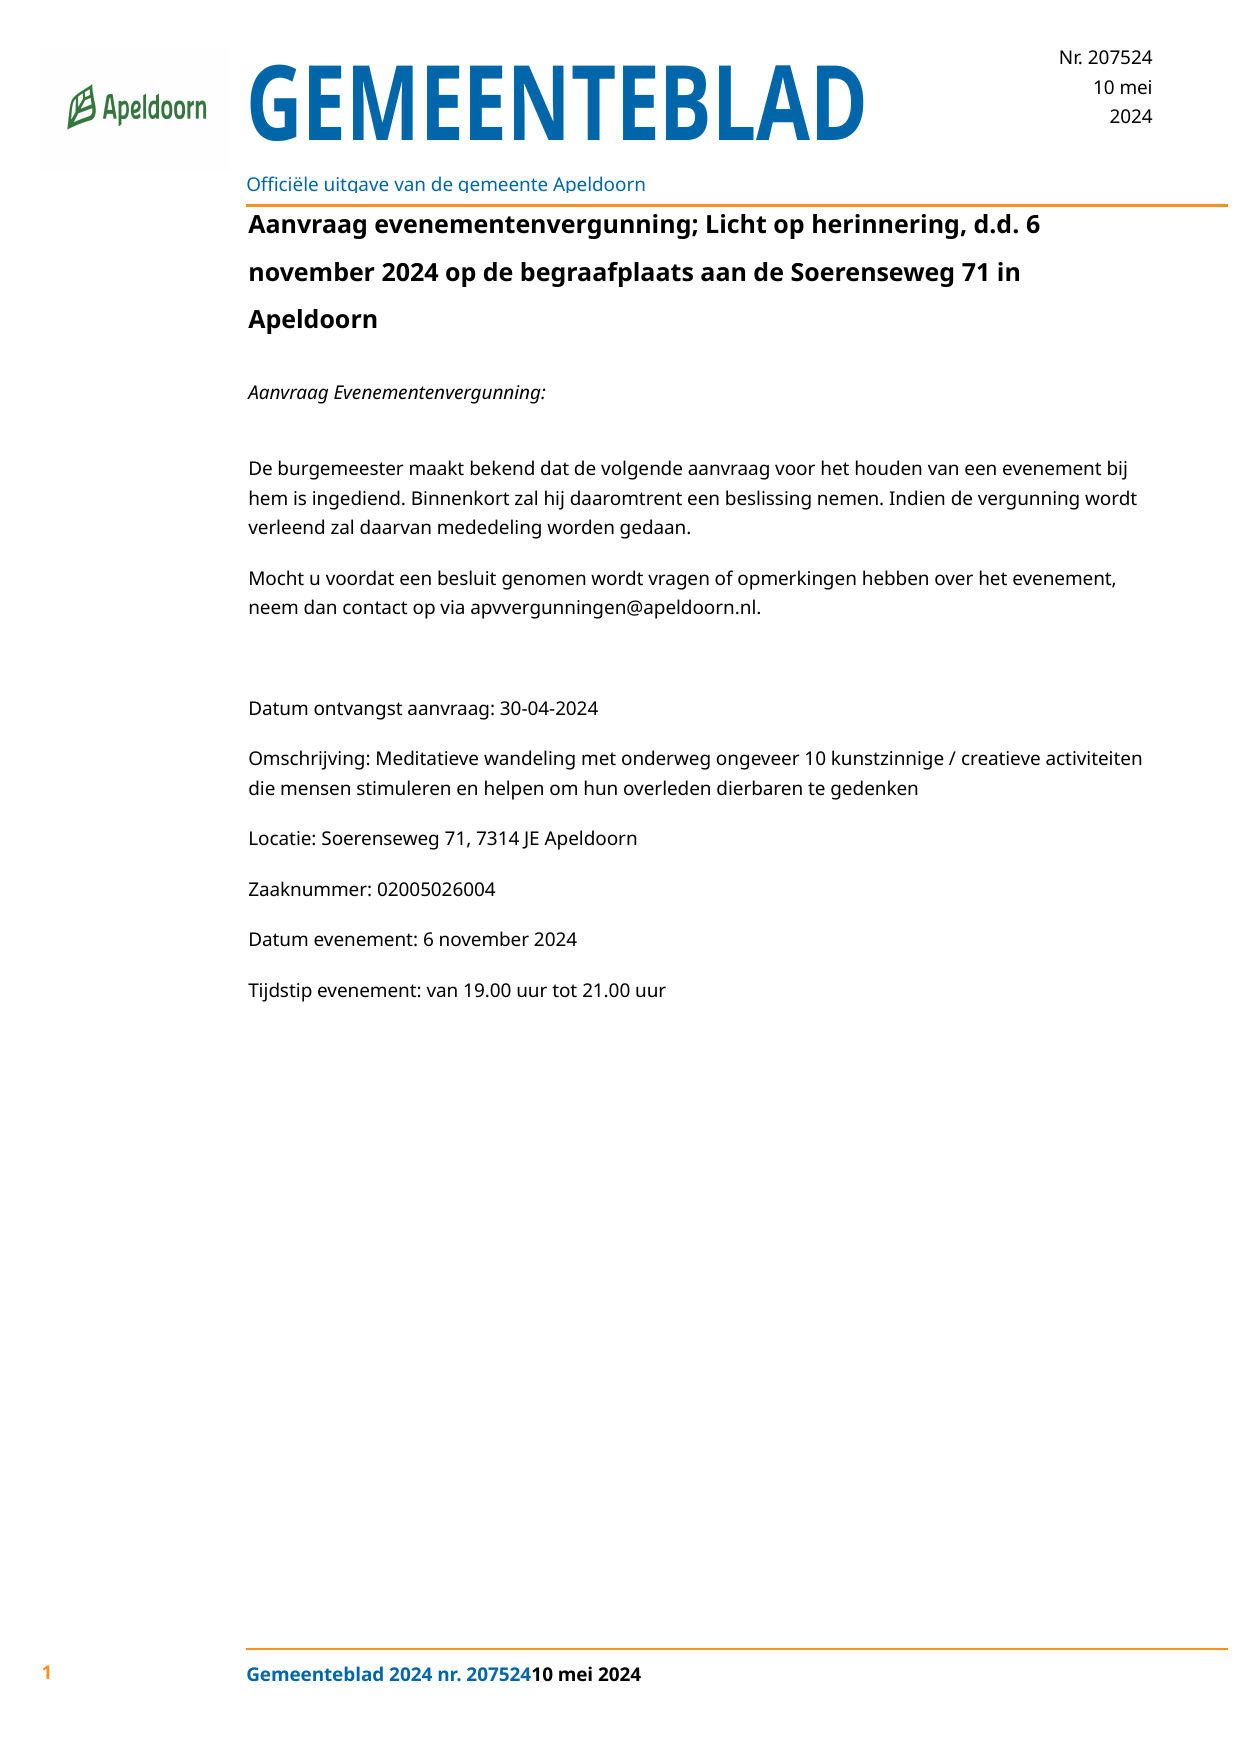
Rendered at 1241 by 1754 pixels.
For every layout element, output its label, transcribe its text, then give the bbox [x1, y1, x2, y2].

text Tijdstip evenement: van 19.00 uur tot 21.00 uur [248, 977, 1152, 1003]
text De burgemeester maakt bekend dat de volgende aanvraag voor het houden van een evenement bij hem is ingediend. Binnenkort zal hij daaromtrent een beslissing nemen. Indien de vergunning wordt verleend zal daarvan mededeling worden gedaan. [248, 455, 1152, 540]
picture [41, 47, 231, 172]
text Mocht u voordat een besluit genomen wordt vragen of opmerkingen hebben over het evenement, neem dan contact op via apvvergunningen@apeldoorn.nl. [248, 565, 1152, 620]
text Aanvraag Evenementenvergunning: [248, 379, 1152, 405]
text Datum ontvangst aanvraag: 30-04-2024 [248, 695, 1152, 721]
text Locatie: Soerenseweg 71, 7314 JE Apeldoorn [248, 826, 1152, 851]
text Zaaknummer: 02005026004 [248, 876, 1152, 902]
text Datum evenement: 6 november 2024 [248, 926, 1152, 952]
text Omschrijving: Meditatieve wandeling met onderweg ongeveer 10 kunstzinnige / creatieve activiteiten die mensen stimuleren en helpen om hun overleden dierbaren te gedenken [248, 746, 1152, 801]
text Aanvraag evenementenvergunning; Licht op herinnering, d.d. 6 november 2024 op de begraafplaats aan de Soerenseweg 71 in Apeldoorn [248, 207, 1152, 336]
